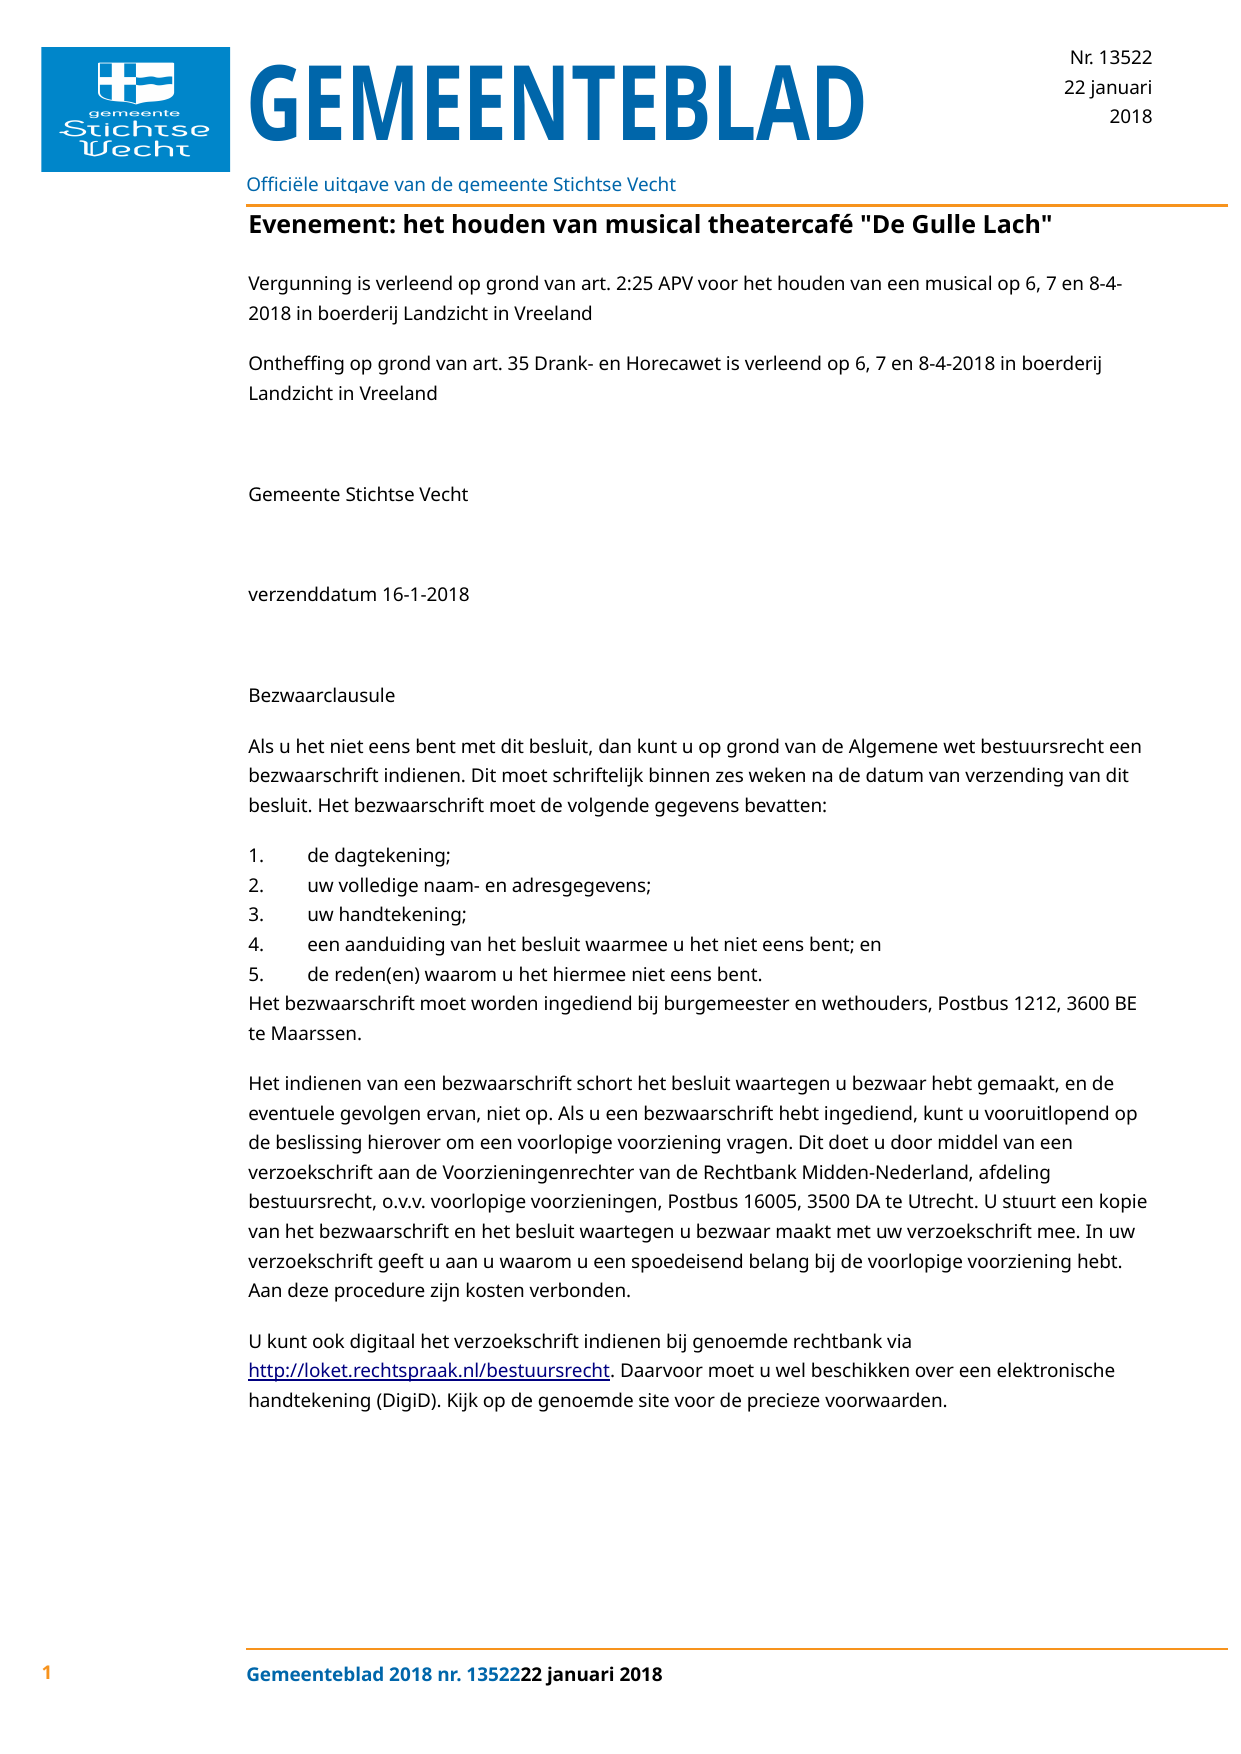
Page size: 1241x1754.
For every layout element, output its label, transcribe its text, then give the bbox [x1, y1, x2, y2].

text Evenement: het houden van musical theatercafé "De Gulle Lach" [248, 207, 1152, 241]
text U kunt ook digitaal het verzoekschrift indienen bij genoemde rechtbank via http://loket.rechtspraak.nl/bestuursrecht. Daarvoor moet u wel beschikken over een elektronische handtekening (DigiD). Kijk op de genoemde site voor de precieze voorwaarden. [248, 1328, 1152, 1413]
list een aanduiding van het besluit waarmee u het niet eens bent; en [248, 931, 1152, 957]
text Als u het niet eens bent met dit besluit, dan kunt u op grond van de Algemene wet bestuursrecht een bezwaarschrift indienen. Dit moet schriftelijk binnen zes weken na de datum van verzending van dit besluit. Het bezwaarschrift moet de volgende gegevens bevatten: [248, 733, 1152, 818]
list uw volledige naam- en adresgegevens; [248, 872, 1152, 898]
text Ontheffing op grond van art. 35 Drank- en Horecawet is verleend op 6, 7 en 8-4-2018 in boerderij Landzicht in Vreeland [248, 350, 1152, 406]
text verzenddatum 16-1-2018 [248, 582, 1152, 607]
picture [137, 63, 174, 103]
text Gemeente Stichtse Vecht [248, 481, 1152, 506]
text Het bezwaarschrift moet worden ingediend bij burgemeester en wethouders, Postbus 1212, 3600 BE te Maarssen. [248, 990, 1152, 1046]
list de dagtekening; [248, 842, 1152, 868]
picture [99, 63, 135, 101]
list de reden(en) waarom u het hiermee niet eens bent. [248, 961, 1152, 986]
text Het indienen van een bezwaarschrift schort het besluit waartegen u bezwaar hebt gemaakt, en de eventuele gevolgen ervan, niet op. Als u een bezwaarschrift hebt ingediend, kunt u vooruitlopend op de beslissing hierover om een voorlopige voorziening vragen. Dit doet u door middel van een verzoekschrift aan de Voorzieningenrechter van de Rechtbank Midden-Nederland, afdeling bestuursrecht, o.v.v. voorlopige voorzieningen, Postbus 16005, 3500 DA te Utrecht. U stuurt een kopie van het bezwaarschrift en het besluit waartegen u bezwaar maakt met uw verzoekschrift mee. In uw verzoekschrift geeft u aan u waarom u een spoedeisend belang bij de voorlopige voorziening hebt. Aan deze procedure zijn kosten verbonden. [248, 1070, 1152, 1303]
text Bezwaarclausule [248, 682, 1152, 708]
list uw handtekening; [248, 902, 1152, 927]
text Vergunning is verleend op grond van art. 2:25 APV voor het houden van een musical op 6, 7 en 8-4-2018 in boerderij Landzicht in Vreeland [248, 270, 1152, 326]
